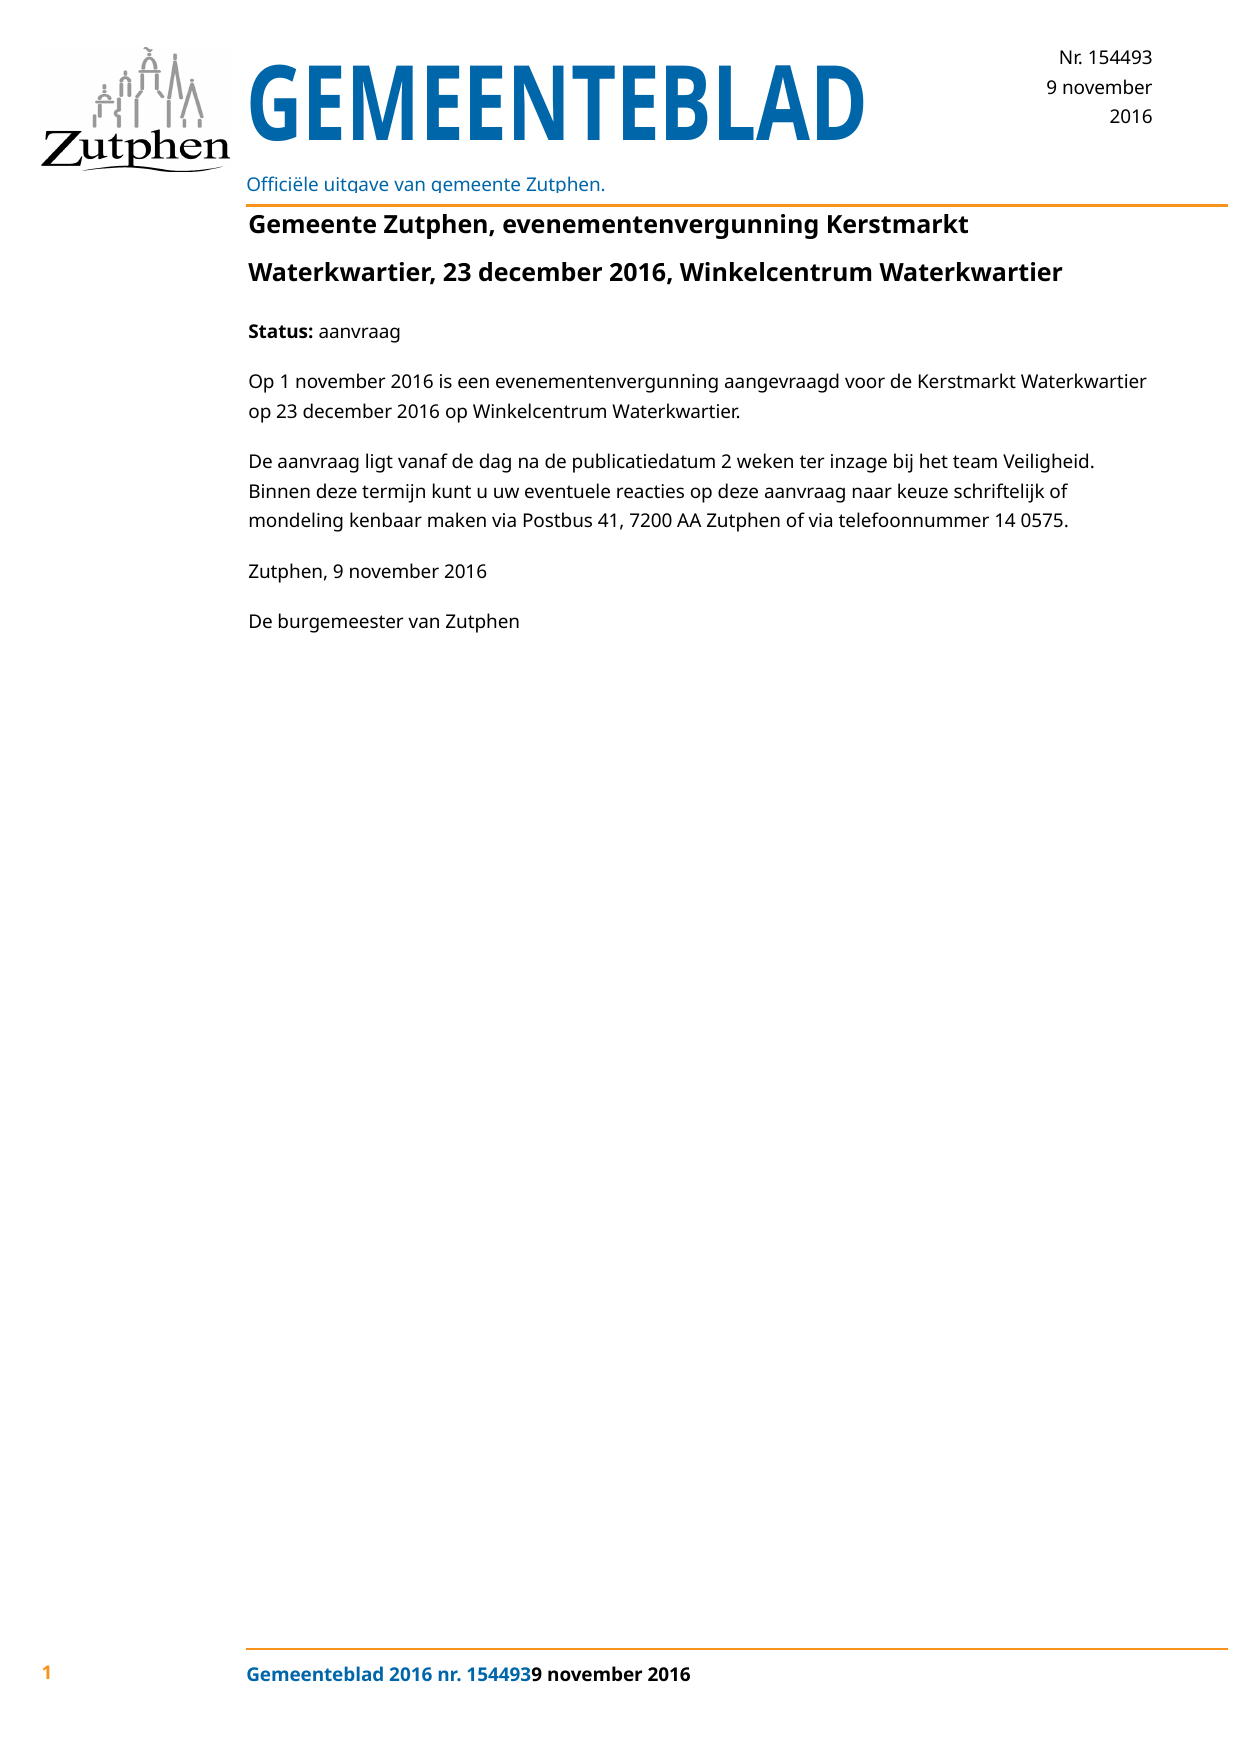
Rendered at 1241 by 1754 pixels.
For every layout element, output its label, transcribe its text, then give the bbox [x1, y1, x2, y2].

text Op 1 november 2016 is een evenementenvergunning aangevraagd voor de Kerstmarkt Waterkwartier op 23 december 2016 op Winkelcentrum Waterkwartier. [248, 368, 1152, 424]
text Status: aanvraag [248, 318, 1152, 344]
text De aanvraag ligt vanaf de dag na de publicatiedatum 2 weken ter inzage bij het team Veiligheid. Binnen deze termijn kunt u uw eventuele reacties op deze aanvraag naar keuze schriftelijk of mondeling kenbaar maken via Postbus 41, 7200 AA Zutphen of via telefoonnummer 14 0575. [248, 448, 1152, 533]
picture [41, 47, 231, 172]
text Gemeente Zutphen, evenementenvergunning Kerstmarkt Waterkwartier, 23 december 2016, Winkelcentrum Waterkwartier [248, 207, 1152, 288]
text Zutphen, 9 november 2016 [248, 558, 1152, 584]
text De burgemeester van Zutphen [248, 608, 1152, 634]
